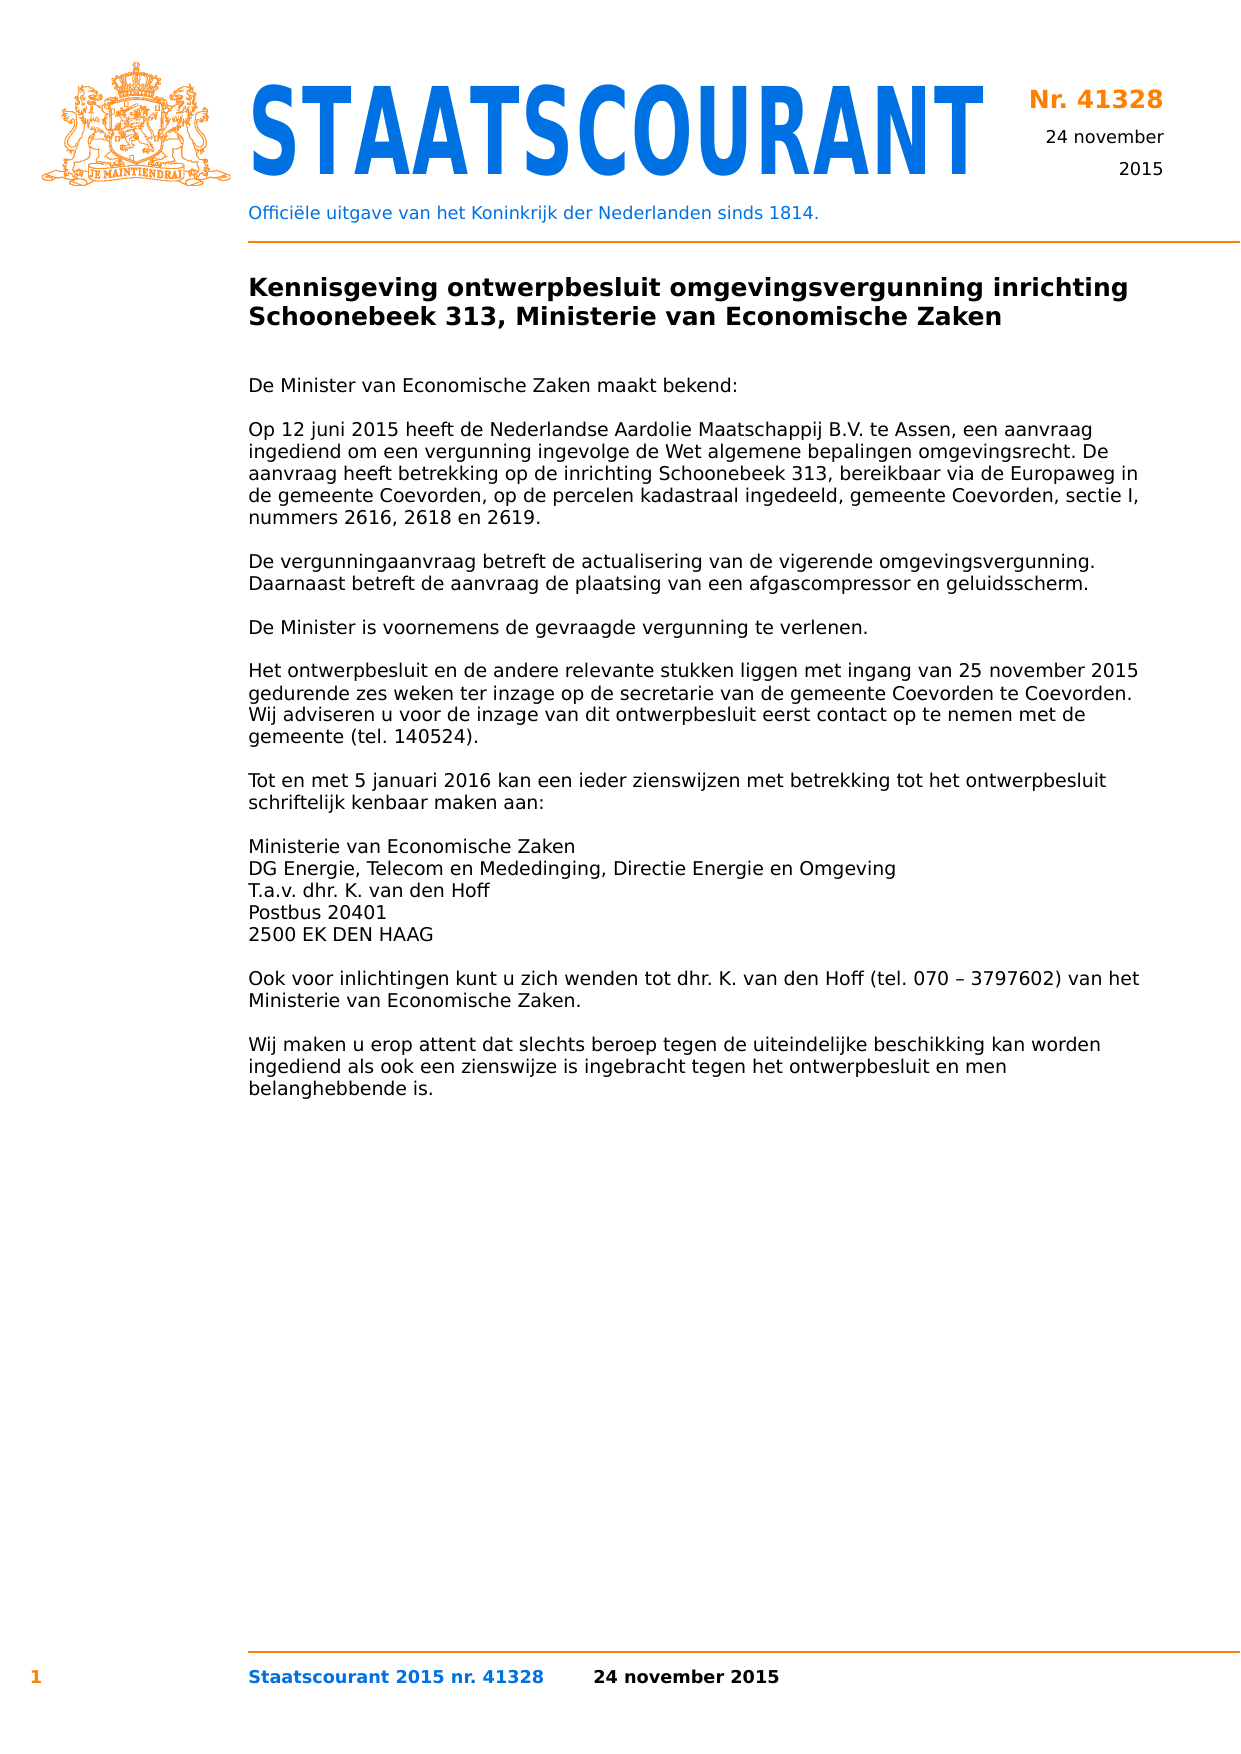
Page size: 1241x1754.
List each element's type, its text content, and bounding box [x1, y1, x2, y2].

subtitle Kennisgeving ontwerpbesluit omgevingsvergunning inrichting Schoonebeek 313, Ministerie van Economische Zaken [248, 273, 1163, 331]
text Tot en met 5 januari 2016 kan een ieder zienswijzen met betrekking tot het ontwerpbesluit schriftelijk kenbaar maken aan: [248, 770, 1163, 814]
text Het ontwerpbesluit en de andere relevante stukken liggen met ingang van 25 november 2015 gedurende zes weken ter inzage op de secretarie van de gemeente Coevorden te Coevorden. Wij adviseren u voor de inzage van dit ontwerpbesluit eerst contact op te nemen met de gemeente (tel. 140524). [248, 660, 1163, 748]
text DG Energie, Telecom en Mededinging, Directie Energie en Omgeving [248, 858, 1163, 880]
table_cell Officiële uitgave van het Koninkrijk der Nederlanden sinds 1814. [248, 203, 1240, 241]
text T.a.v. dhr. K. van den Hoff [248, 880, 1163, 902]
text De Minister van Economische Zaken maakt bekend: [248, 375, 1163, 397]
text 2500 EK DEN HAAG [248, 924, 1163, 946]
text Op 12 juni 2015 heeft de Nederlandse Aardolie Maatschappij B.V. te Assen, een aanvraag ingediend om een vergunning ingevolge de Wet algemene bepalingen omgevingsrecht. De aanvraag heeft betrekking op de inrichting Schoonebeek 313, bereikbaar via de Europaweg in de gemeente Coevorden, op de percelen kadastraal ingedeeld, gemeente Coevorden, sectie I, nummers 2616, 2618 en 2619. [248, 419, 1163, 529]
text De Minister is voornemens de gevraagde vergunning te verlenen. [248, 617, 1163, 638]
table_header STAATSCOURANT [248, 62, 998, 203]
text Wij maken u erop attent dat slechts beroep tegen de uiteindelijke beschikking kan worden ingediend als ook een zienswijze is ingebracht tegen het ontwerpbesluit en men belanghebbende is. [248, 1034, 1163, 1099]
picture [41, 62, 231, 186]
table_header Nr. 41328 [998, 62, 1240, 121]
text De vergunningaanvraag betreft de actualisering van de vigerende omgevingsvergunning. Daarnaast betreft de aanvraag de plaatsing van een afgascompressor en geluidsscherm. [248, 551, 1163, 595]
table_cell 24 november [998, 121, 1240, 153]
table_cell 2015 [998, 153, 1240, 203]
text Postbus 20401 [248, 902, 1163, 924]
table_header [25, 62, 248, 241]
text Ministerie van Economische Zaken [248, 836, 1163, 858]
text Ook voor inlichtingen kunt u zich wenden tot dhr. K. van den Hoff (tel. 070 – 3797602) van het Ministerie van Economische Zaken. [248, 968, 1163, 1012]
